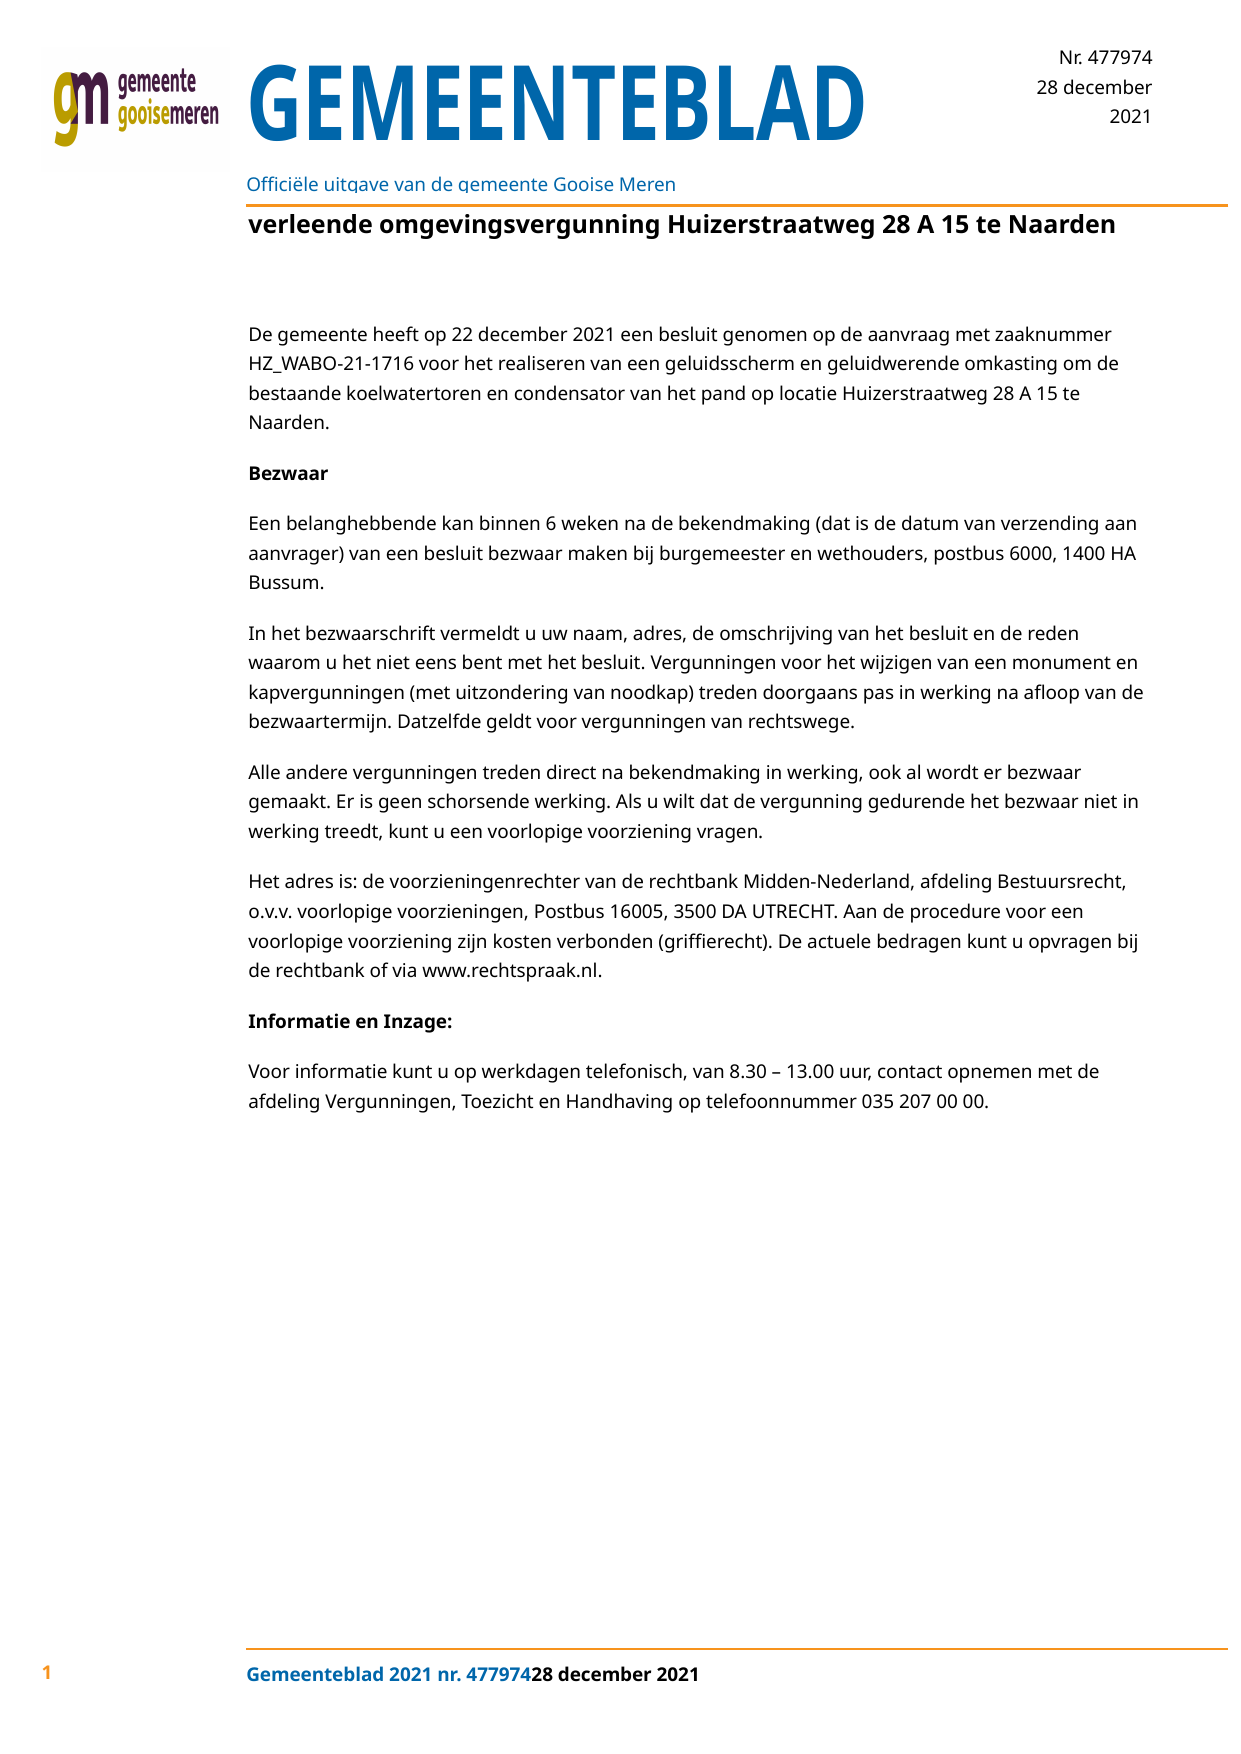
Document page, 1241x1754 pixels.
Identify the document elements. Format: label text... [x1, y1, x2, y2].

text Bezwaar [248, 460, 1152, 486]
text Een belanghebbende kan binnen 6 weken na de bekendmaking (dat is de datum van verzending aan aanvrager) van een besluit bezwaar maken bij burgemeester en wethouders, postbus 6000, 1400 HA Bussum. [248, 510, 1152, 595]
text Informatie en Inzage: [248, 1008, 1152, 1033]
text verleende omgevingsvergunning Huizerstraatweg 28 A 15 te Naarden [248, 207, 1152, 241]
text In het bezwaarschrift vermeldt u uw naam, adres, de omschrijving van het besluit en de reden waarom u het niet eens bent met het besluit. Vergunningen voor het wijzigen van een monument en kapvergunningen (met uitzondering van noodkap) treden doorgaans pas in werking na afloop van de bezwaartermijn. Datzelfde geldt voor vergunningen van rechtswege. [248, 620, 1152, 734]
text De gemeente heeft op 22 december 2021 een besluit genomen op de aanvraag met zaaknummer HZ_WABO-21-1716 voor het realiseren van een geluidsscherm en geluidwerende omkasting om de bestaande koelwatertoren en condensator van het pand op locatie Huizerstraatweg 28 A 15 te Naarden. [248, 321, 1152, 435]
text Voor informatie kunt u op werkdagen telefonisch, van 8.30 – 13.00 uur, contact opnemen met de afdeling Vergunningen, Toezicht en Handhaving op telefoonnummer 035 207 00 00. [248, 1058, 1152, 1113]
text Alle andere vergunningen treden direct na bekendmaking in werking, ook al wordt er bezwaar gemaakt. Er is geen schorsende werking. Als u wilt dat de vergunning gedurende het bezwaar niet in werking treedt, kunt u een voorlopige voorziening vragen. [248, 759, 1152, 844]
text Het adres is: de voorzieningenrechter van de rechtbank Midden-Nederland, afdeling Bestuursrecht, o.v.v. voorlopige voorzieningen, Postbus 16005, 3500 DA UTRECHT. Aan de procedure voor een voorlopige voorziening zijn kosten verbonden (griffierecht). De actuele bedragen kunt u opvragen bij de rechtbank of via www.rechtspraak.nl. [248, 869, 1152, 983]
picture [41, 47, 231, 172]
